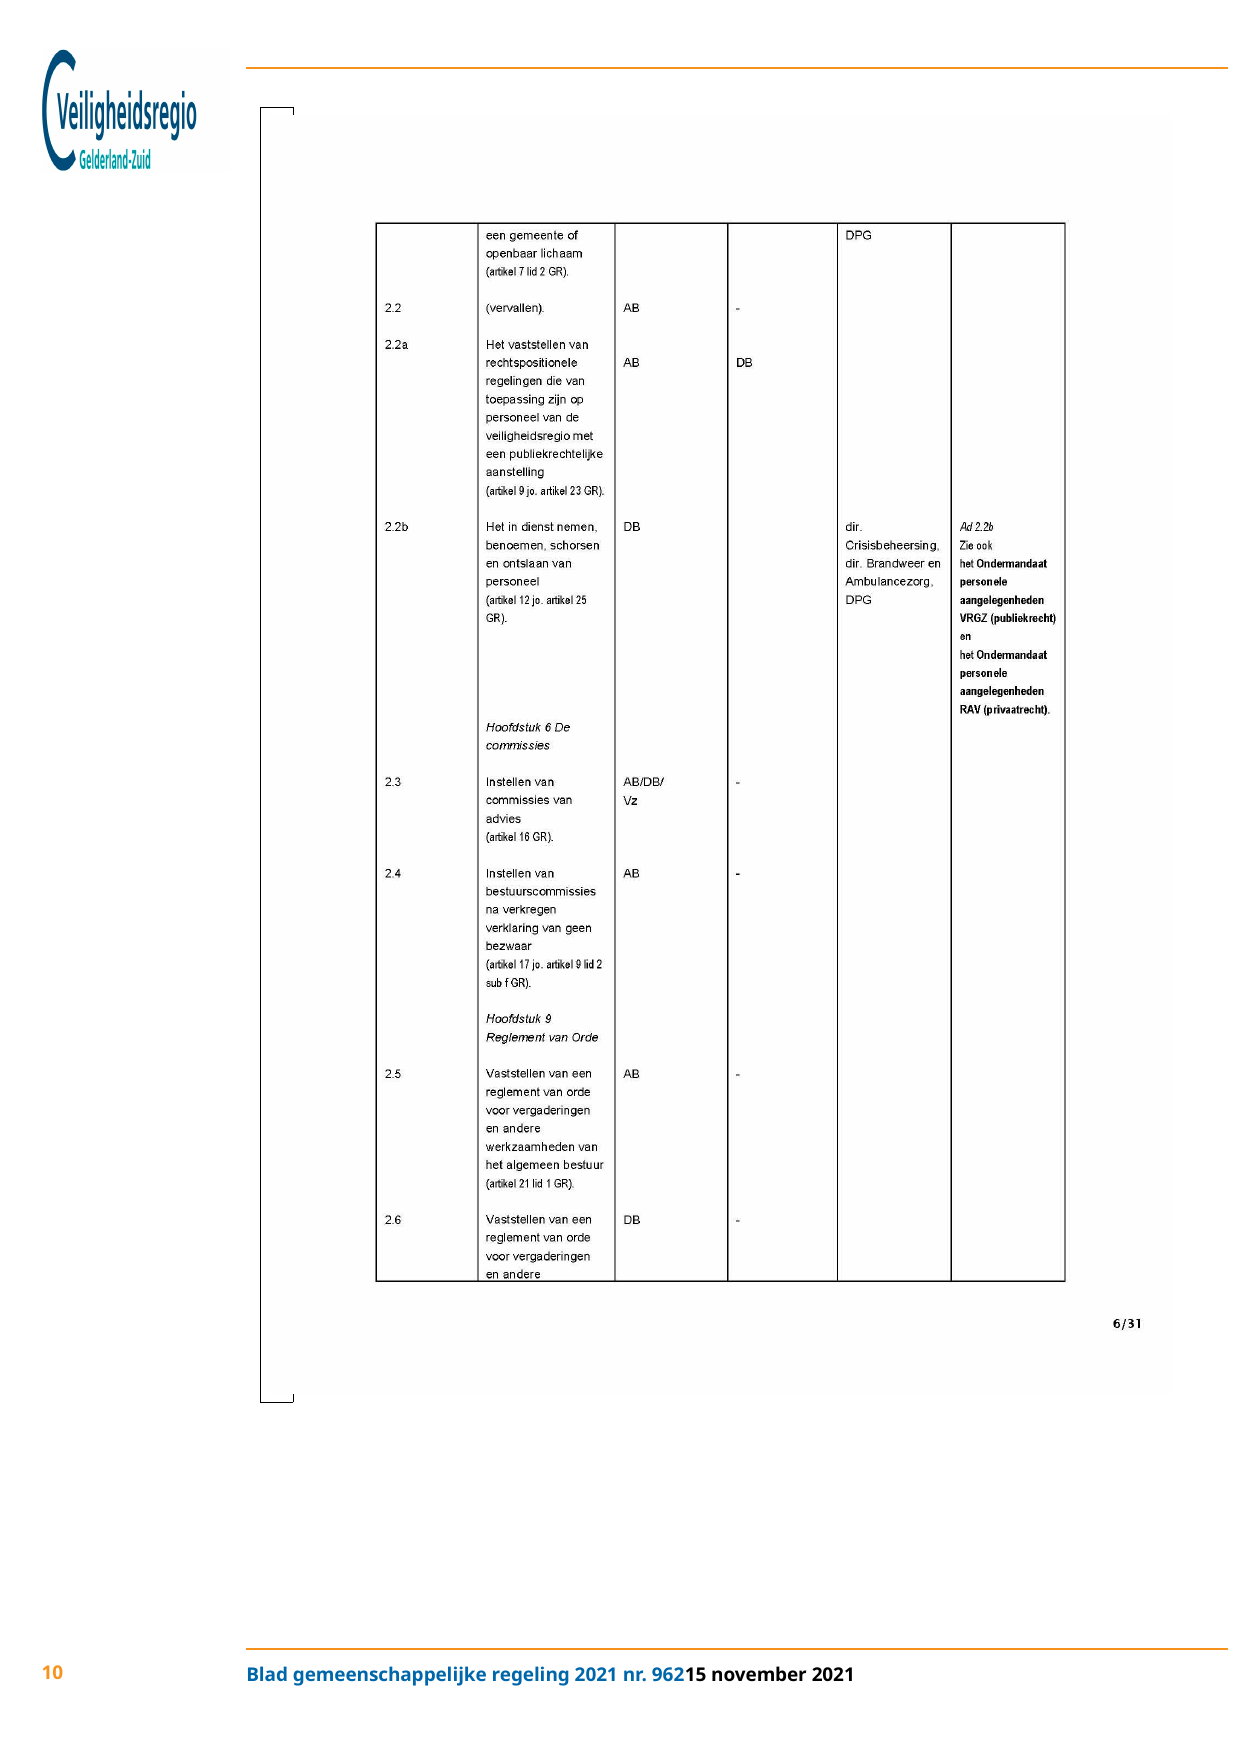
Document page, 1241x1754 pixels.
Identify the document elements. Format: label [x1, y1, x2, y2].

picture [268, 115, 1173, 1394]
picture [41, 47, 231, 172]
